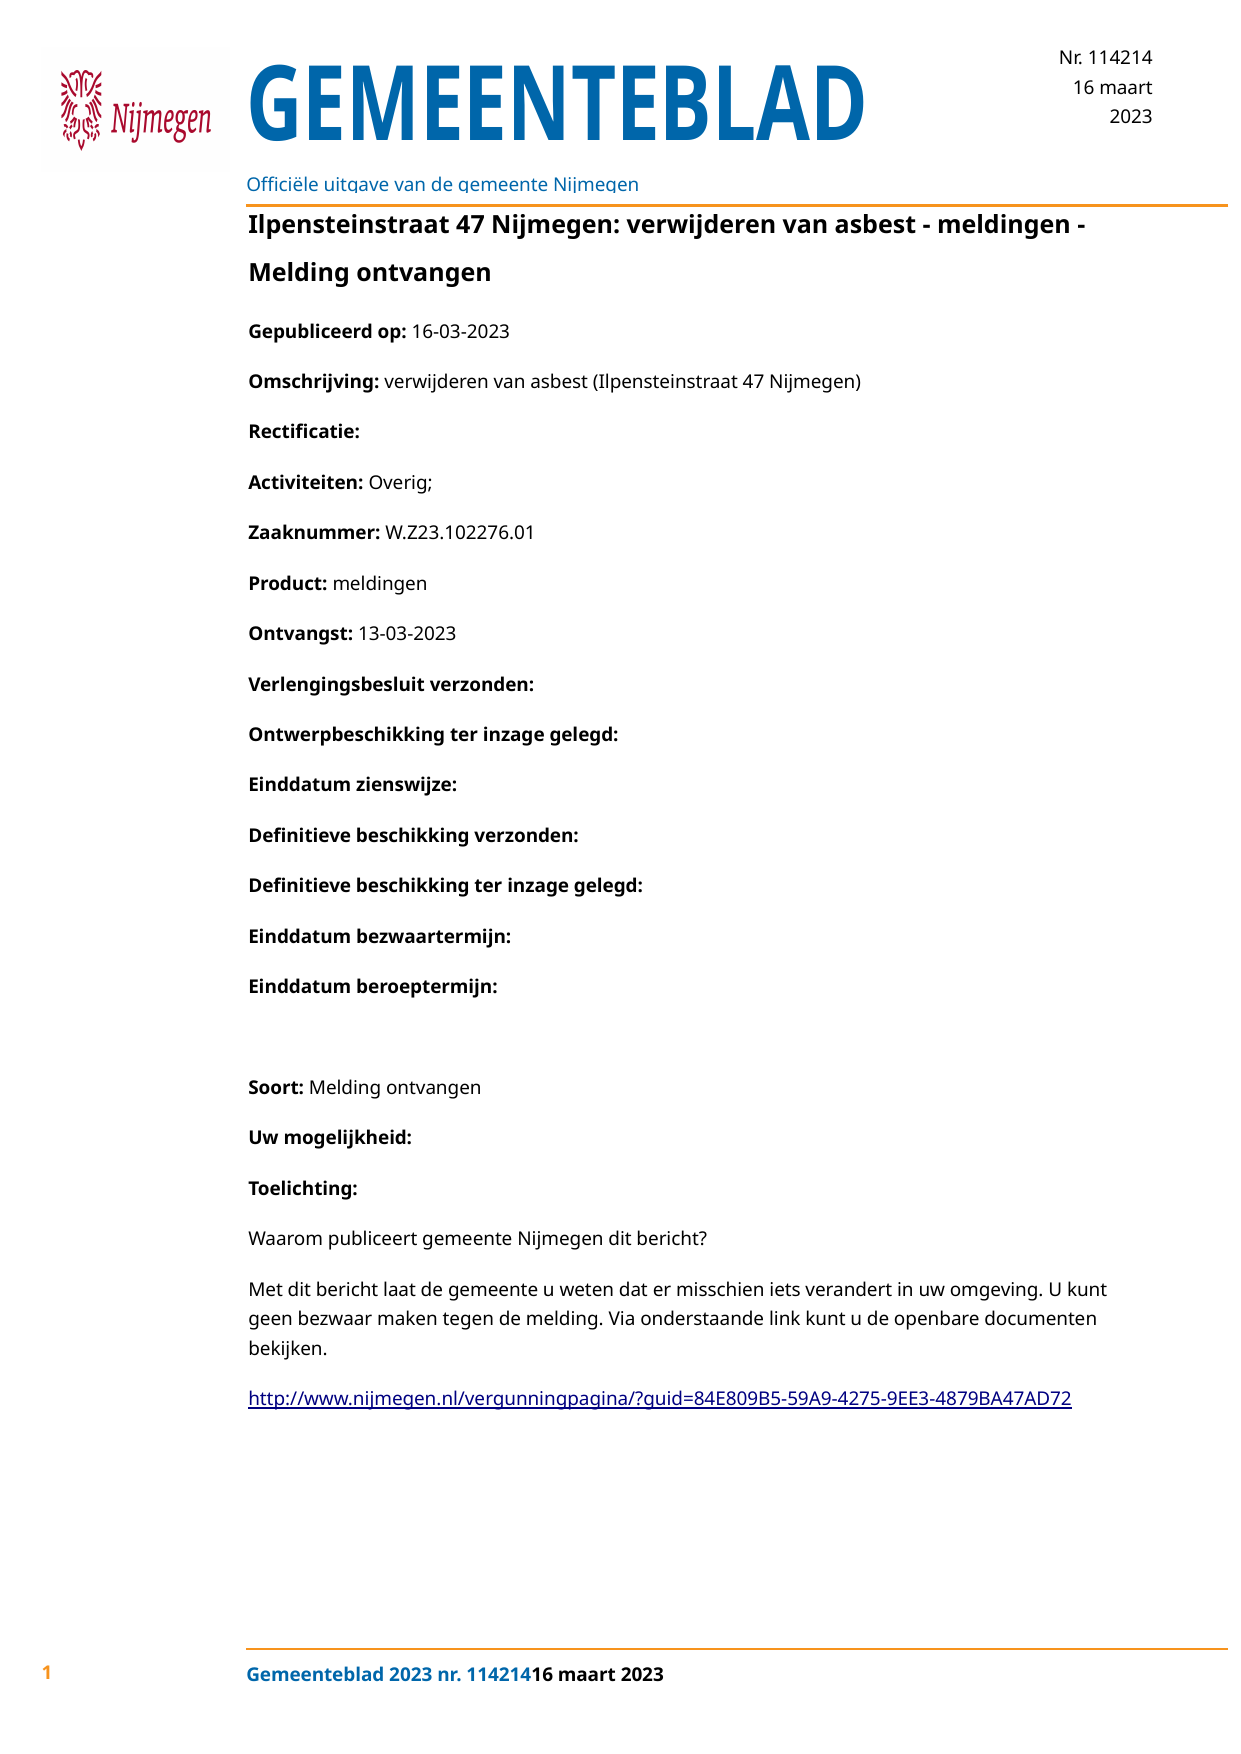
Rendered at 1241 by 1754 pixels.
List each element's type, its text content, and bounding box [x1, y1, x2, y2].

text Activiteiten: Overig; [248, 469, 1152, 495]
text Uw mogelijkheid: [248, 1124, 1152, 1150]
text Verlengingsbesluit verzonden: [248, 671, 1152, 697]
text Rectificatie: [248, 419, 1152, 444]
text Soort: Melding ontvangen [248, 1074, 1152, 1100]
text Gepubliceerd op: 16-03-2023 [248, 318, 1152, 344]
text Toelichting: [248, 1175, 1152, 1201]
text Waarom publiceert gemeente Nijmegen dit bericht? [248, 1225, 1152, 1251]
text Einddatum zienswijze: [248, 772, 1152, 797]
text Omschrijving: verwijderen van asbest (Ilpensteinstraat 47 Nijmegen) [248, 368, 1152, 394]
text Zaaknummer: W.Z23.102276.01 [248, 519, 1152, 545]
text Ontvangst: 13-03-2023 [248, 620, 1152, 646]
text Product: meldingen [248, 570, 1152, 596]
picture [41, 47, 231, 172]
text Ontwerpbeschikking ter inzage gelegd: [248, 721, 1152, 747]
text Einddatum beroeptermijn: [248, 973, 1152, 999]
text Definitieve beschikking verzonden: [248, 822, 1152, 848]
text Met dit bericht laat de gemeente u weten dat er misschien iets verandert in uw omgeving. U kunt geen bezwaar maken tegen de melding. Via onderstaande link kunt u de openbare documenten bekijken. [248, 1276, 1152, 1361]
text Ilpensteinstraat 47 Nijmegen: verwijderen van asbest - meldingen - Melding ontvangen [248, 207, 1152, 288]
text http://www.nijmegen.nl/vergunningpagina/?guid=84E809B5-59A9-4275-9EE3-4879BA47AD72 [248, 1385, 1152, 1411]
text Definitieve beschikking ter inzage gelegd: [248, 872, 1152, 898]
text Einddatum bezwaartermijn: [248, 923, 1152, 949]
